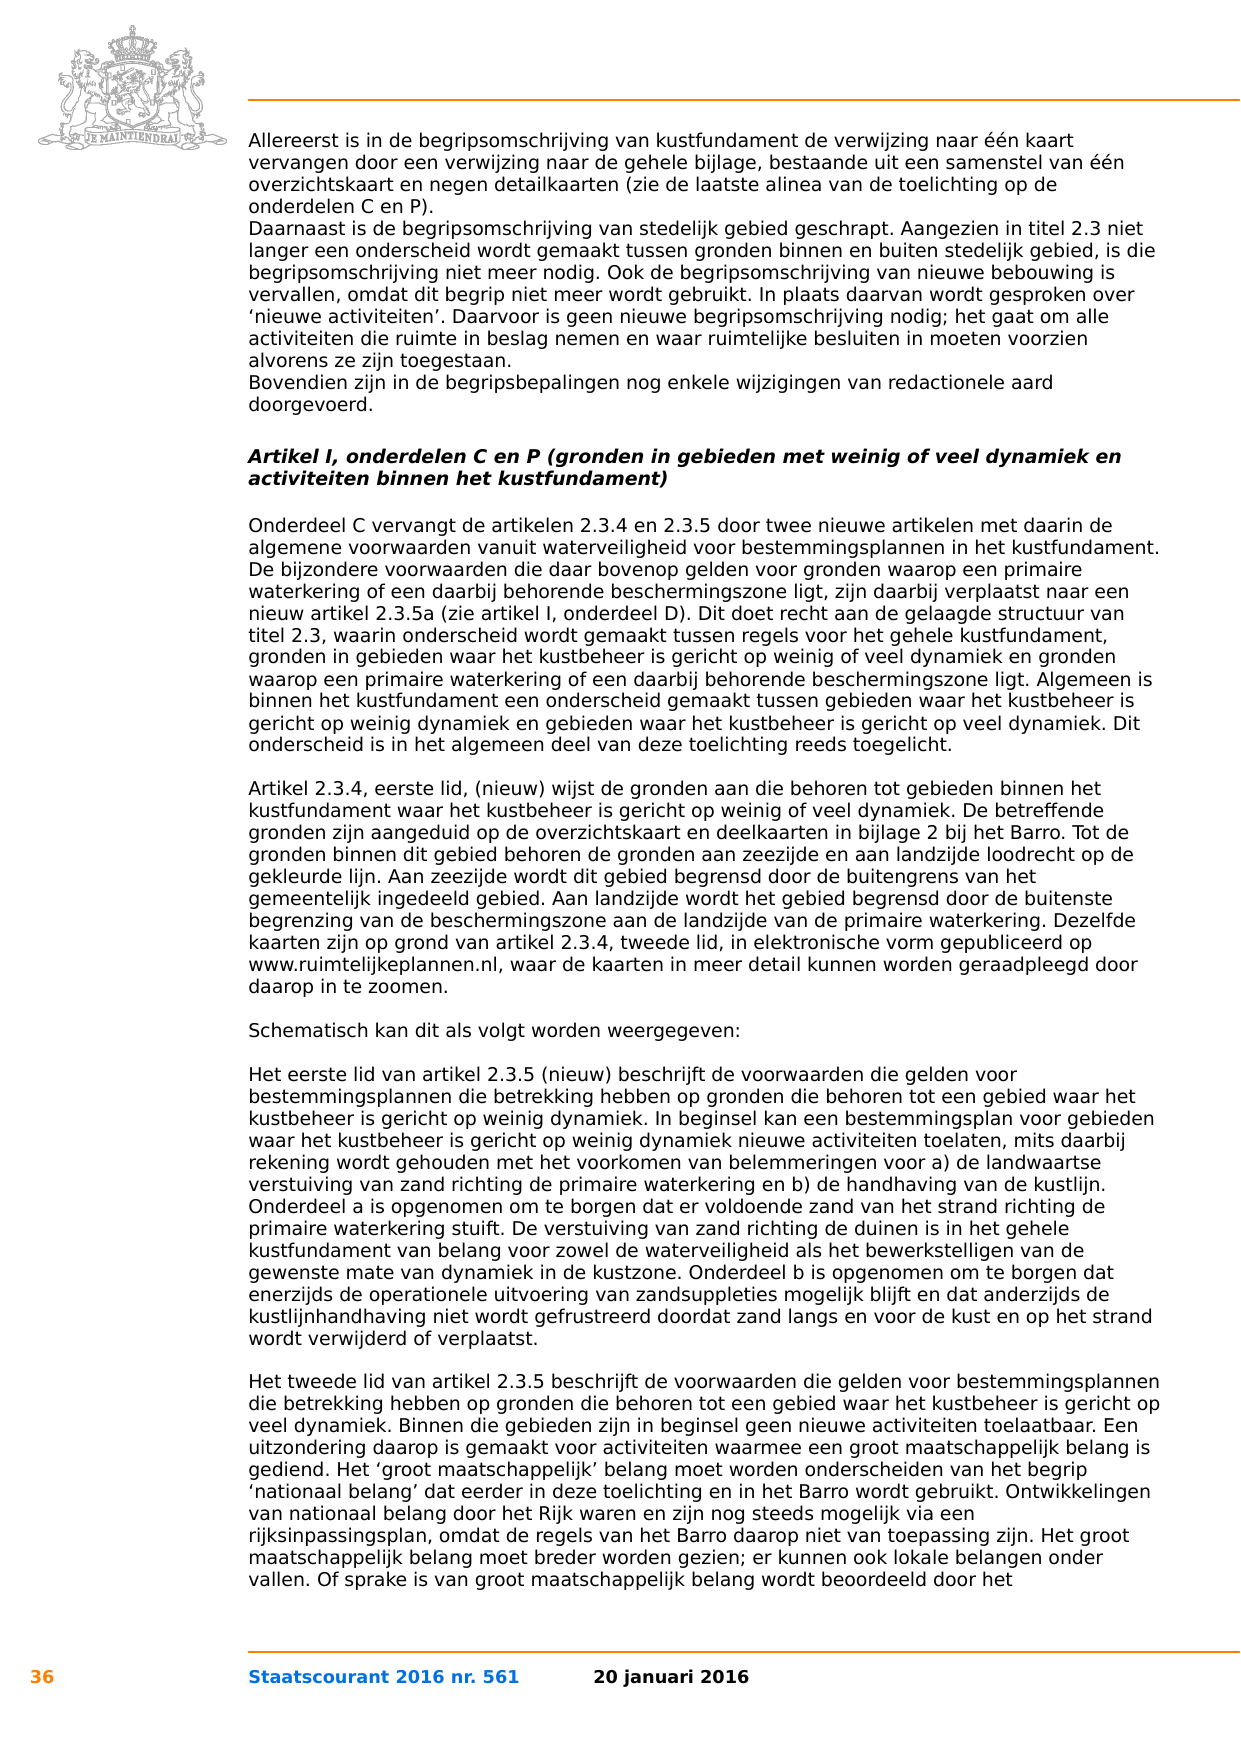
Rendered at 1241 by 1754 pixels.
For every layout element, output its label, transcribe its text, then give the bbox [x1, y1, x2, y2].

text Schematisch kan dit als volgt worden weergegeven: [248, 1020, 1163, 1042]
subtitle Artikel I, onderdelen C en P (gronden in gebieden met weinig of veel dynamiek en activiteiten binnen het kustfundament) [248, 446, 1163, 489]
picture [38, 25, 227, 150]
text Het eerste lid van artikel 2.3.5 (nieuw) beschrijft de voorwaarden die gelden voor bestemmingsplannen die betrekking hebben op gronden die behoren tot een gebied waar het kustbeheer is gericht op weinig dynamiek. In beginsel kan een bestemmingsplan voor gebieden waar het kustbeheer is gericht op weinig dynamiek nieuwe activiteiten toelaten, mits daarbij rekening wordt gehouden met het voorkomen van belemmeringen voor a) de landwaartse verstuiving van zand richting de primaire waterkering en b) de handhaving van de kustlijn. Onderdeel a is opgenomen om te borgen dat er voldoende zand van het strand richting de primaire waterkering stuift. De verstuiving van zand richting de duinen is in het gehele kustfundament van belang voor zowel de waterveiligheid als het bewerkstelligen van de gewenste mate van dynamiek in de kustzone. Onderdeel b is opgenomen om te borgen dat enerzijds de operationele uitvoering van zandsuppleties mogelijk blijft en dat anderzijds de kustlijnhandhaving niet wordt gefrustreerd doordat zand langs en voor de kust en op het strand wordt verwijderd of verplaatst. [248, 1064, 1163, 1349]
text Allereerst is in de begripsomschrijving van kustfundament de verwijzing naar één kaart vervangen door een verwijzing naar de gehele bijlage, bestaande uit een samenstel van één overzichtskaart en negen detailkaarten (zie de laatste alinea van de toelichting op de onderdelen C en P). [248, 130, 1163, 218]
text Bovendien zijn in de begripsbepalingen nog enkele wijzigingen van redactionele aard doorgevoerd. [248, 372, 1163, 416]
text Artikel 2.3.4, eerste lid, (nieuw) wijst de gronden aan die behoren tot gebieden binnen het kustfundament waar het kustbeheer is gericht op weinig of veel dynamiek. De betreffende gronden zijn aangeduid op de overzichtskaart en deelkaarten in bijlage 2 bij het Barro. Tot de gronden binnen dit gebied behoren de gronden aan zeezijde en aan landzijde loodrecht op de gekleurde lijn. Aan zeezijde wordt dit gebied begrensd door de buitengrens van het gemeentelijk ingedeeld gebied. Aan landzijde wordt het gebied begrensd door de buitenste begrenzing van de beschermingszone aan de landzijde van de primaire waterkering. Dezelfde kaarten zijn op grond van artikel 2.3.4, tweede lid, in elektronische vorm gepubliceerd op www.ruimtelijkeplannen.nl, waar de kaarten in meer detail kunnen worden geraadpleegd door daarop in te zoomen. [248, 778, 1163, 998]
text Daarnaast is de begripsomschrijving van stedelijk gebied geschrapt. Aangezien in titel 2.3 niet langer een onderscheid wordt gemaakt tussen gronden binnen en buiten stedelijk gebied, is die begripsomschrijving niet meer nodig. Ook de begripsomschrijving van nieuwe bebouwing is vervallen, omdat dit begrip niet meer wordt gebruikt. In plaats daarvan wordt gesproken over ‘nieuwe activiteiten’. Daarvoor is geen nieuwe begripsomschrijving nodig; het gaat om alle activiteiten die ruimte in beslag nemen en waar ruimtelijke besluiten in moeten voorzien alvorens ze zijn toegestaan. [248, 218, 1163, 372]
text Onderdeel C vervangt de artikelen 2.3.4 en 2.3.5 door twee nieuwe artikelen met daarin de algemene voorwaarden vanuit waterveiligheid voor bestemmingsplannen in het kustfundament. De bijzondere voorwaarden die daar bovenop gelden voor gronden waarop een primaire waterkering of een daarbij behorende beschermingszone ligt, zijn daarbij verplaatst naar een nieuw artikel 2.3.5a (zie artikel I, onderdeel D). Dit doet recht aan de gelaagde structuur van titel 2.3, waarin onderscheid wordt gemaakt tussen regels voor het gehele kustfundament, gronden in gebieden waar het kustbeheer is gericht op weinig of veel dynamiek en gronden waarop een primaire waterkering of een daarbij behorende beschermingszone ligt. Algemeen is binnen het kustfundament een onderscheid gemaakt tussen gebieden waar het kustbeheer is gericht op weinig dynamiek en gebieden waar het kustbeheer is gericht op veel dynamiek. Dit onderscheid is in het algemeen deel van deze toelichting reeds toegelicht. [248, 514, 1163, 756]
text Het tweede lid van artikel 2.3.5 beschrijft de voorwaarden die gelden voor bestemmingsplannen die betrekking hebben op gronden die behoren tot een gebied waar het kustbeheer is gericht op veel dynamiek. Binnen die gebieden zijn in beginsel geen nieuwe activiteiten toelaatbaar. Een uitzondering daarop is gemaakt voor activiteiten waarmee een groot maatschappelijk belang is gediend. Het ‘groot maatschappelijk’ belang moet worden onderscheiden van het begrip ‘nationaal belang’ dat eerder in deze toelichting en in het Barro wordt gebruikt. Ontwikkelingen van nationaal belang door het Rijk waren en zijn nog steeds mogelijk via een rijksinpassingsplan, omdat de regels van het Barro daarop niet van toepassing zijn. Het groot maatschappelijk belang moet breder worden gezien; er kunnen ook lokale belangen onder vallen. Of sprake is van groot maatschappelijk belang wordt beoordeeld door het [248, 1371, 1163, 1591]
